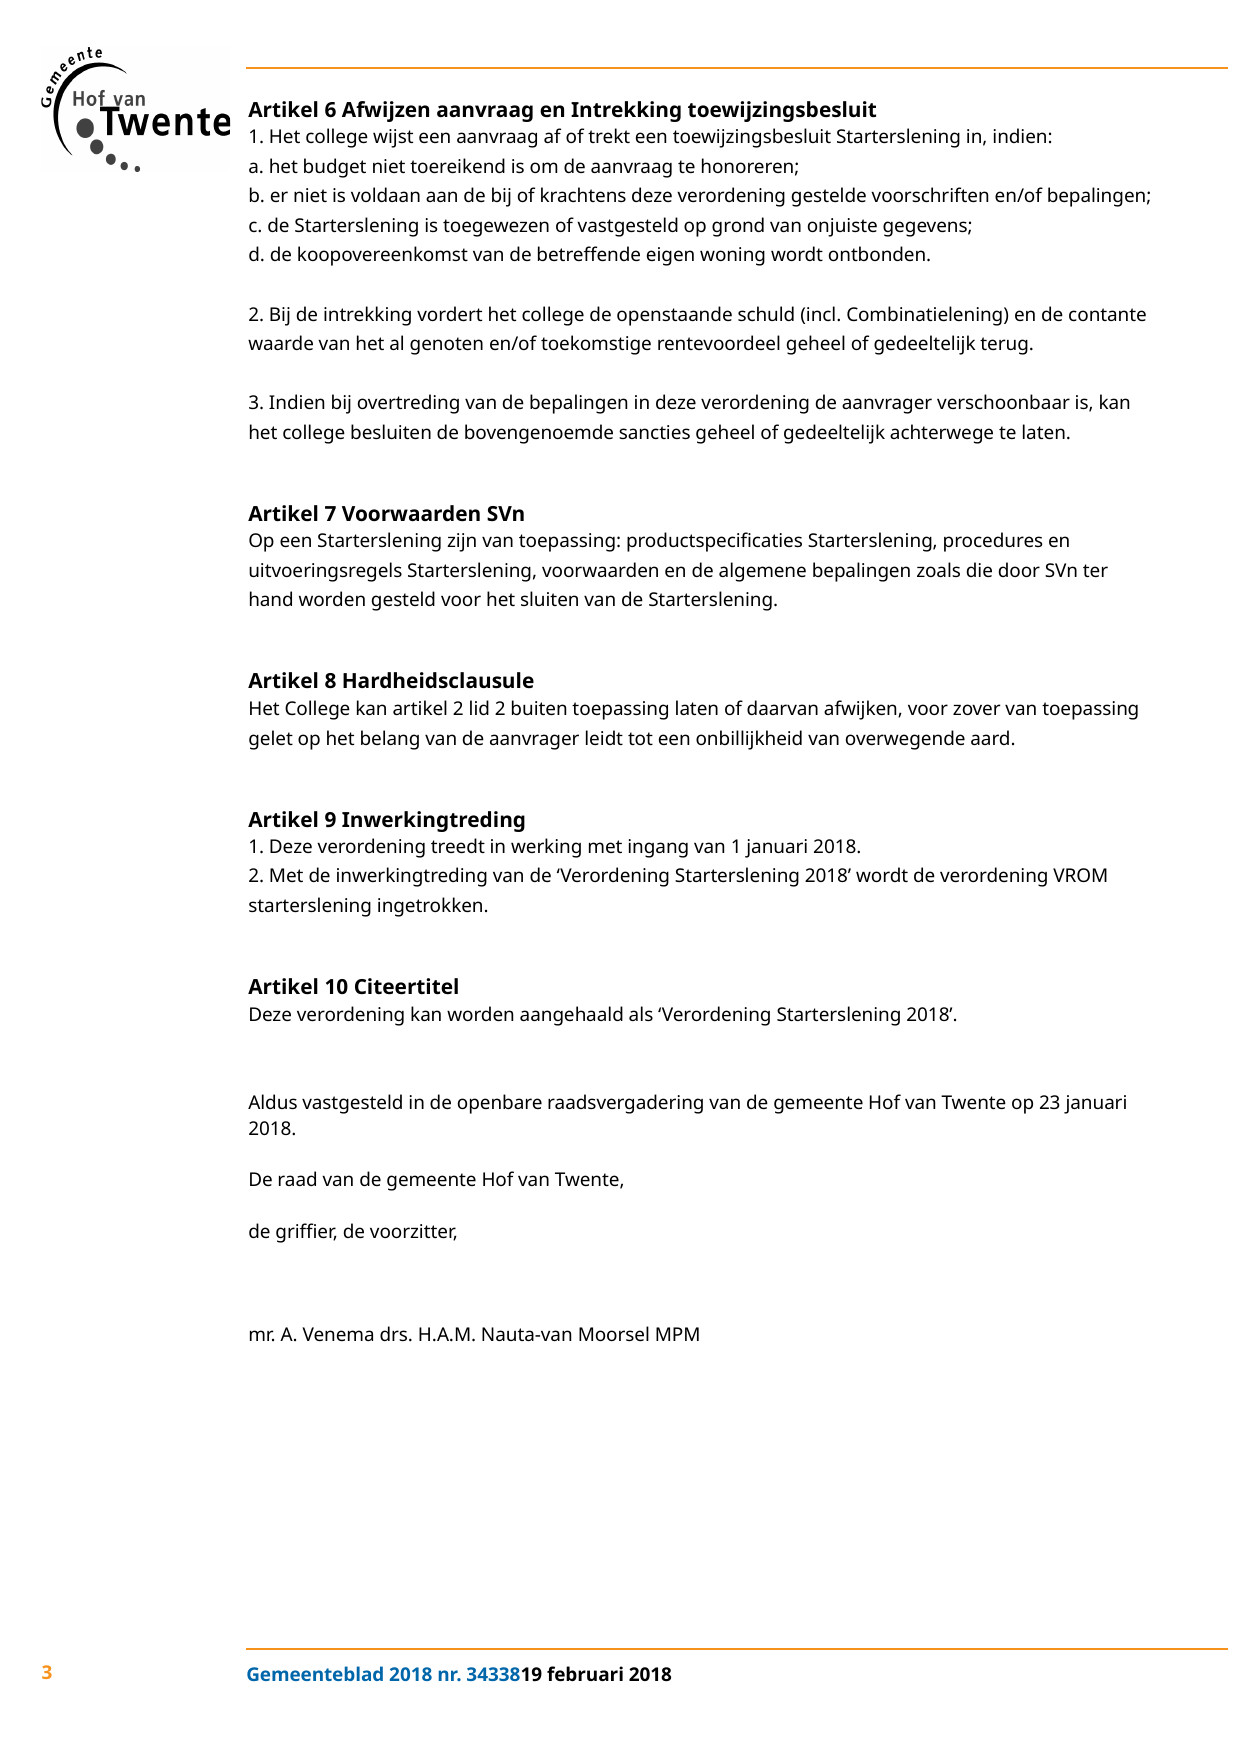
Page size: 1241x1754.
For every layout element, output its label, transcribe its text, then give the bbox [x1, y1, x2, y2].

text Het College kan artikel 2 lid 2 buiten toepassing laten of daarvan afwijken, voor zover van toepassing gelet op het belang van de aanvrager leidt tot een onbillijkheid van overwegende aard. [248, 695, 1152, 750]
text 3. Indien bij overtreding van de bepalingen in deze verordening de aanvrager verschoonbaar is, kan het college besluiten de bovengenoemde sancties geheel of gedeeltelijk achterwege te laten. [248, 389, 1152, 445]
text 1. Deze verordening treedt in werking met ingang van 1 januari 2018. [248, 833, 1152, 859]
text Artikel 8 Hardheidsclausule [248, 667, 1152, 695]
text 2. Met de inwerkingtreding van de ‘Verordening Starterslening 2018’ wordt de verordening VROM starterslening ingetrokken. [248, 863, 1152, 918]
text 2. Bij de intrekking vordert het college de openstaande schuld (incl. Combinatielening) en de contante waarde van het al genoten en/of toekomstige rentevoordeel geheel of gedeeltelijk terug. [248, 301, 1152, 356]
text a. het budget niet toereikend is om de aanvraag te honoreren; [248, 153, 1152, 178]
text Deze verordening kan worden aangehaald als ‘Verordening Starterslening 2018’. [248, 1001, 1152, 1026]
text Op een Starterslening zijn van toepassing: productspecificaties Starterslening, procedures en uitvoeringsregels Starterslening, voorwaarden en de algemene bepalingen zoals die door SVn ter hand worden gesteld voor het sluiten van de Starterslening. [248, 527, 1152, 612]
text Aldus vastgesteld in de openbare raadsvergadering van de gemeente Hof van Twente op 23 januari 2018. [248, 1089, 1152, 1141]
text Artikel 6 Afwijzen aanvraag en Intrekking toewijzingsbesluit [248, 95, 1152, 123]
picture [41, 47, 231, 172]
text Artikel 10 Citeertitel [248, 972, 1152, 1001]
text 1. Het college wijst een aanvraag af of trekt een toewijzingsbesluit Starterslening in, indien: [248, 123, 1152, 149]
text de griffier, de voorzitter, [248, 1218, 1152, 1244]
text Artikel 9 Inwerkingtreding [248, 805, 1152, 833]
text d. de koopovereenkomst van de betreffende eigen woning wordt ontbonden. [248, 242, 1152, 267]
text b. er niet is voldaan aan de bij of krachtens deze verordening gestelde voorschriften en/of bepalingen; [248, 182, 1152, 208]
text De raad van de gemeente Hof van Twente, [248, 1167, 1152, 1192]
text Artikel 7 Voorwaarden SVn [248, 499, 1152, 527]
text mr. A. Venema drs. H.A.M. Nauta-van Moorsel MPM [248, 1321, 1152, 1347]
text c. de Starterslening is toegewezen of vastgesteld op grond van onjuiste gegevens; [248, 212, 1152, 238]
